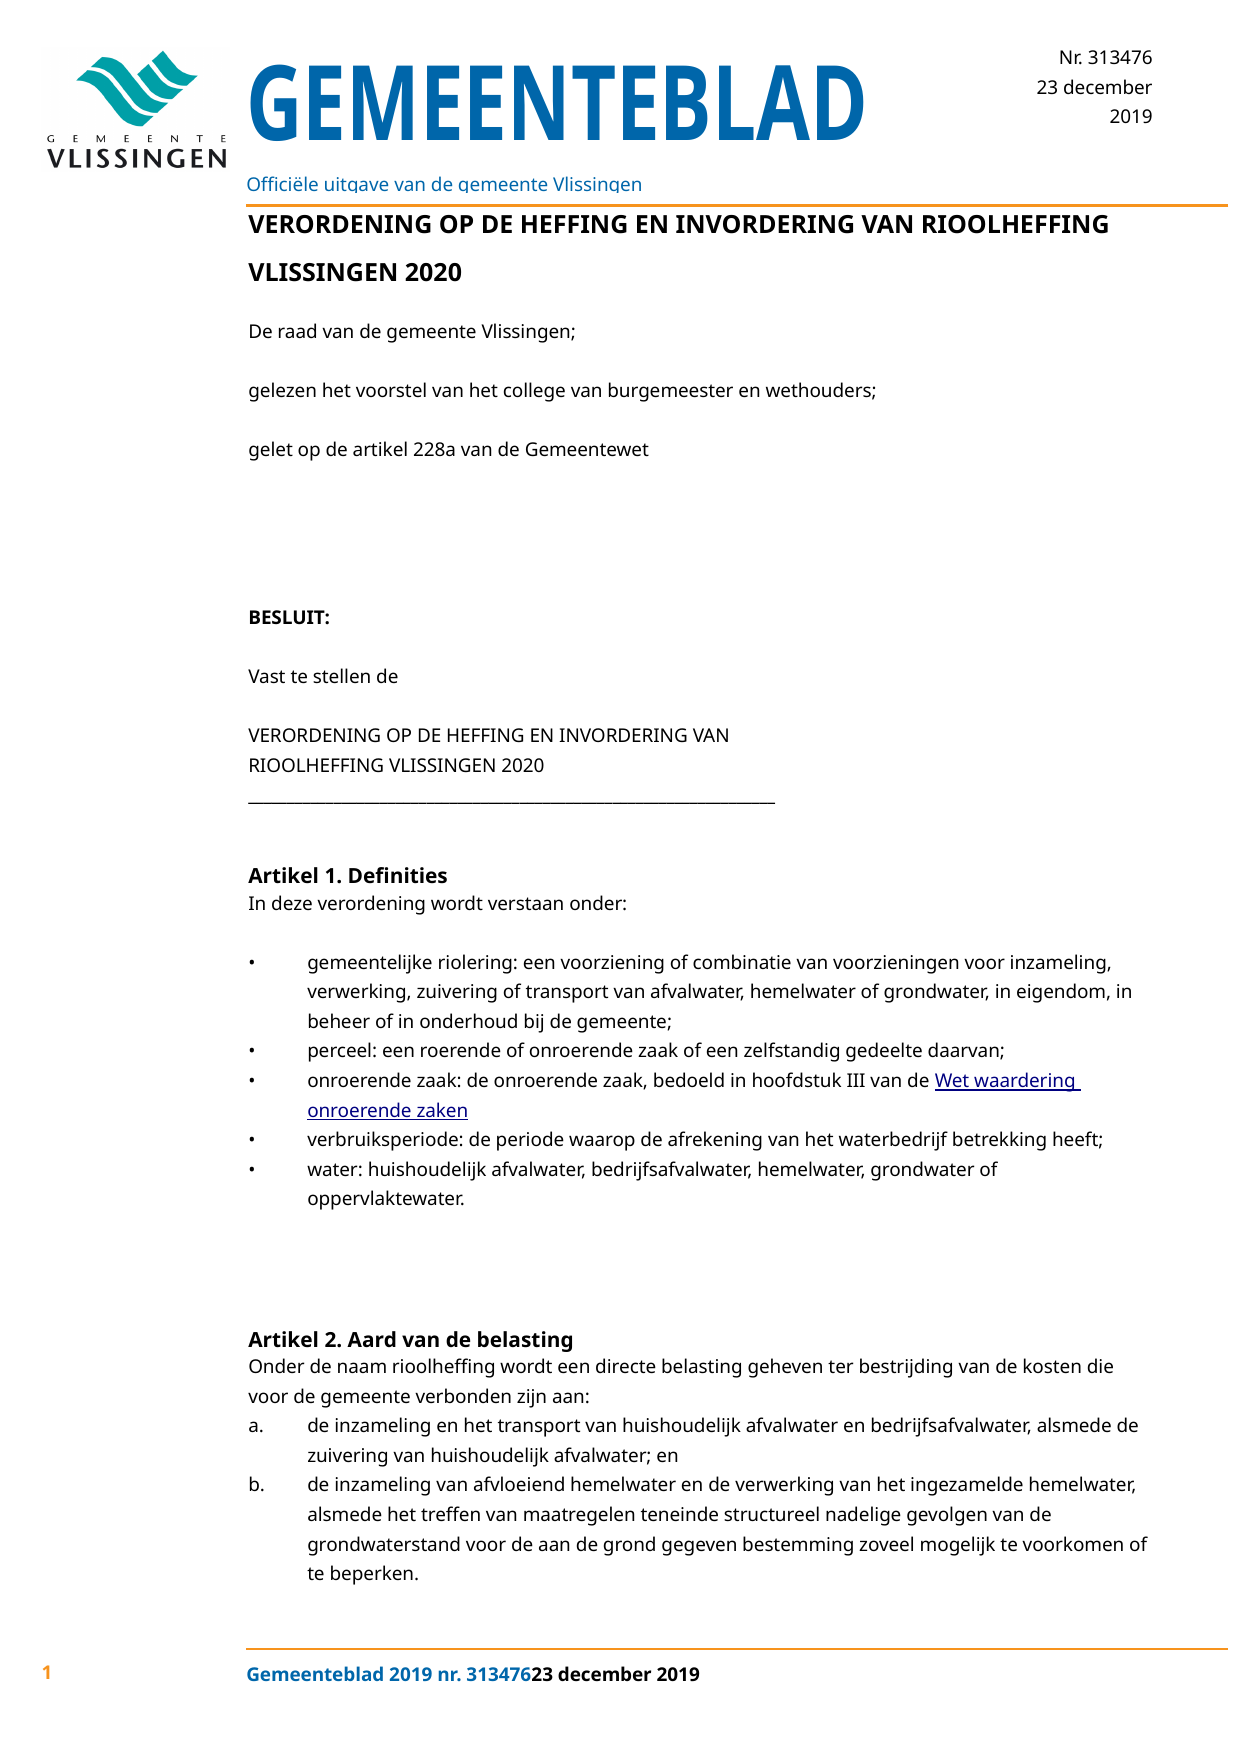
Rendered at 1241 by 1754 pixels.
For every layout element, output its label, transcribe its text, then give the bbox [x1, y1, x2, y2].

text VERORDENING OP DE HEFFING EN INVORDERING VAN [248, 722, 1152, 748]
text BESLUIT: [248, 604, 1152, 629]
list de inzameling van afvloeiend hemelwater en de verwerking van het ingezamelde hemelwater, alsmede het treffen van maatregelen teneinde structureel nadelige gevolgen van de grondwaterstand voor de aan de grond gegeven bestemming zoveel mogelijk te voorkomen of te beperken. [248, 1472, 1152, 1586]
list onroerende zaak: de onroerende zaak, bedoeld in hoofdstuk III van de Wet waardering onroerende zaken [248, 1067, 1152, 1123]
text gelet op de artikel 228a van de Gemeentewet [248, 436, 1152, 462]
list de inzameling en het transport van huishoudelijk afvalwater en bedrijfsafvalwater, alsmede de zuivering van huishoudelijk afvalwater; en [248, 1412, 1152, 1468]
text De raad van de gemeente Vlissingen; [248, 318, 1152, 344]
text Artikel 2. Aard van de belasting [248, 1325, 1152, 1353]
list water: huishoudelijk afvalwater, bedrijfsafvalwater, hemelwater, grondwater of oppervlaktewater. [248, 1156, 1152, 1211]
text Vast te stellen de [248, 663, 1152, 689]
list perceel: een roerende of onroerende zaak of een zelfstandig gedeelte daarvan; [248, 1038, 1152, 1063]
text RIOOLHEFFING VLISSINGEN 2020 [248, 752, 1152, 777]
list verbruiksperiode: de periode waarop de afrekening van het waterbedrijf betrekking heeft; [248, 1126, 1152, 1152]
picture [41, 47, 231, 172]
text In deze verordening wordt verstaan onder: [248, 890, 1152, 916]
text Artikel 1. Definities [248, 861, 1152, 890]
text Onder de naam rioolheffing wordt een directe belasting geheven ter bestrijding van de kosten die voor de gemeente verbonden zijn aan: [248, 1353, 1152, 1408]
list gemeentelijke riolering: een voorziening of combinatie van voorzieningen voor inzameling, verwerking, zuivering of transport van afvalwater, hemelwater of grondwater, in eigendom, in beheer of in onderhoud bij de gemeente; [248, 949, 1152, 1034]
text VERORDENING OP DE HEFFING EN INVORDERING VAN RIOOLHEFFING VLISSINGEN 2020 [248, 207, 1152, 288]
text gelezen het voorstel van het college van burgemeester en wethouders; [248, 377, 1152, 403]
text ____________________________________________________________________ [248, 781, 1152, 807]
